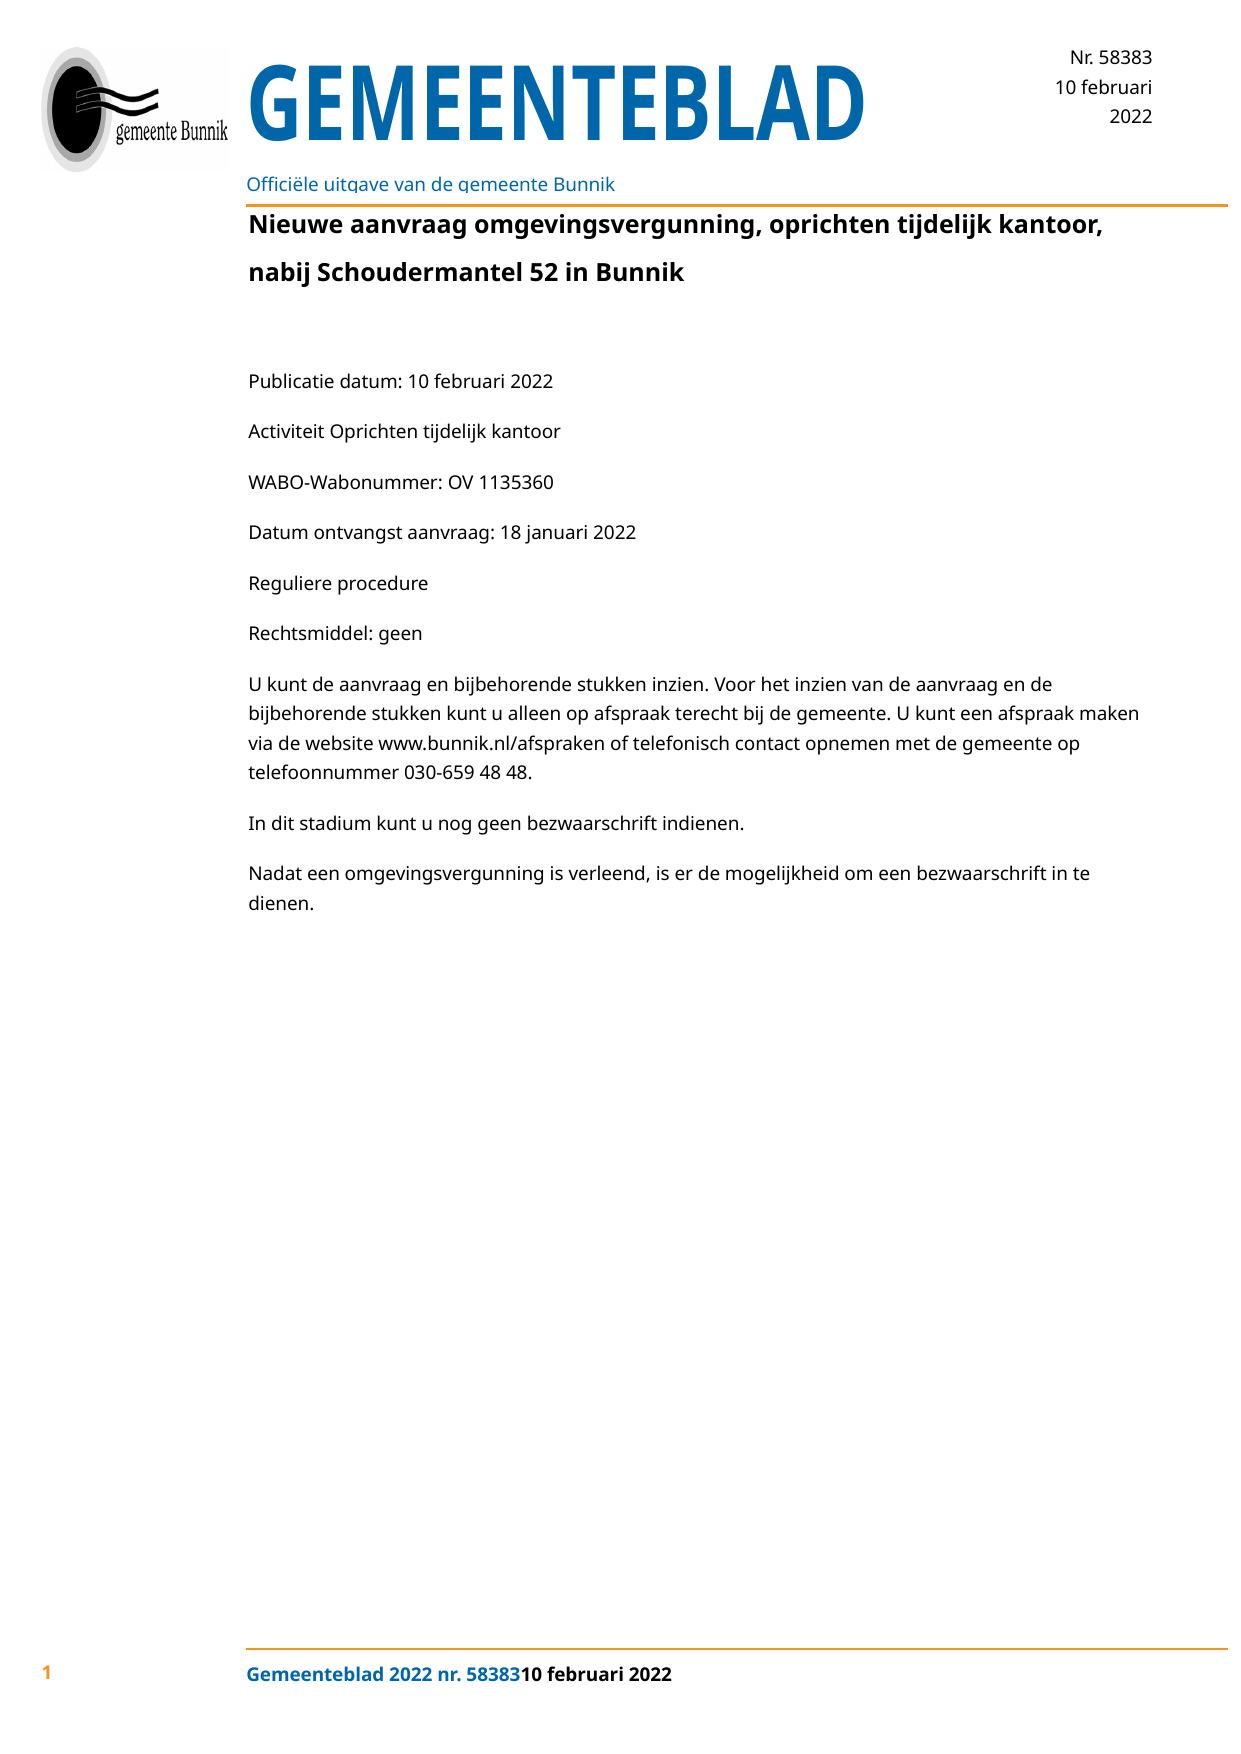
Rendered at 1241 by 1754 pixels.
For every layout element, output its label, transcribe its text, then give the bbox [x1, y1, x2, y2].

text Nadat een omgevingsvergunning is verleend, is er de mogelijkheid om een bezwaarschrift in te dienen. [248, 860, 1152, 916]
text Reguliere procedure [248, 570, 1152, 596]
picture [41, 47, 231, 172]
text In dit stadium kunt u nog geen bezwaarschrift indienen. [248, 810, 1152, 836]
text Activiteit Oprichten tijdelijk kantoor [248, 419, 1152, 444]
text U kunt de aanvraag en bijbehorende stukken inzien. Voor het inzien van de aanvraag en de bijbehorende stukken kunt u alleen op afspraak terecht bij de gemeente. U kunt een afspraak maken via de website www.bunnik.nl/afspraken of telefonisch contact opnemen met de gemeente op telefoonnummer 030-659 48 48. [248, 671, 1152, 785]
text Rechtsmiddel: geen [248, 620, 1152, 646]
text WABO-Wabonummer: OV 1135360 [248, 469, 1152, 495]
text Datum ontvangst aanvraag: 18 januari 2022 [248, 519, 1152, 545]
text Nieuwe aanvraag omgevingsvergunning, oprichten tijdelijk kantoor, nabij Schoudermantel 52 in Bunnik [248, 207, 1152, 288]
text Publicatie datum: 10 februari 2022 [248, 368, 1152, 394]
